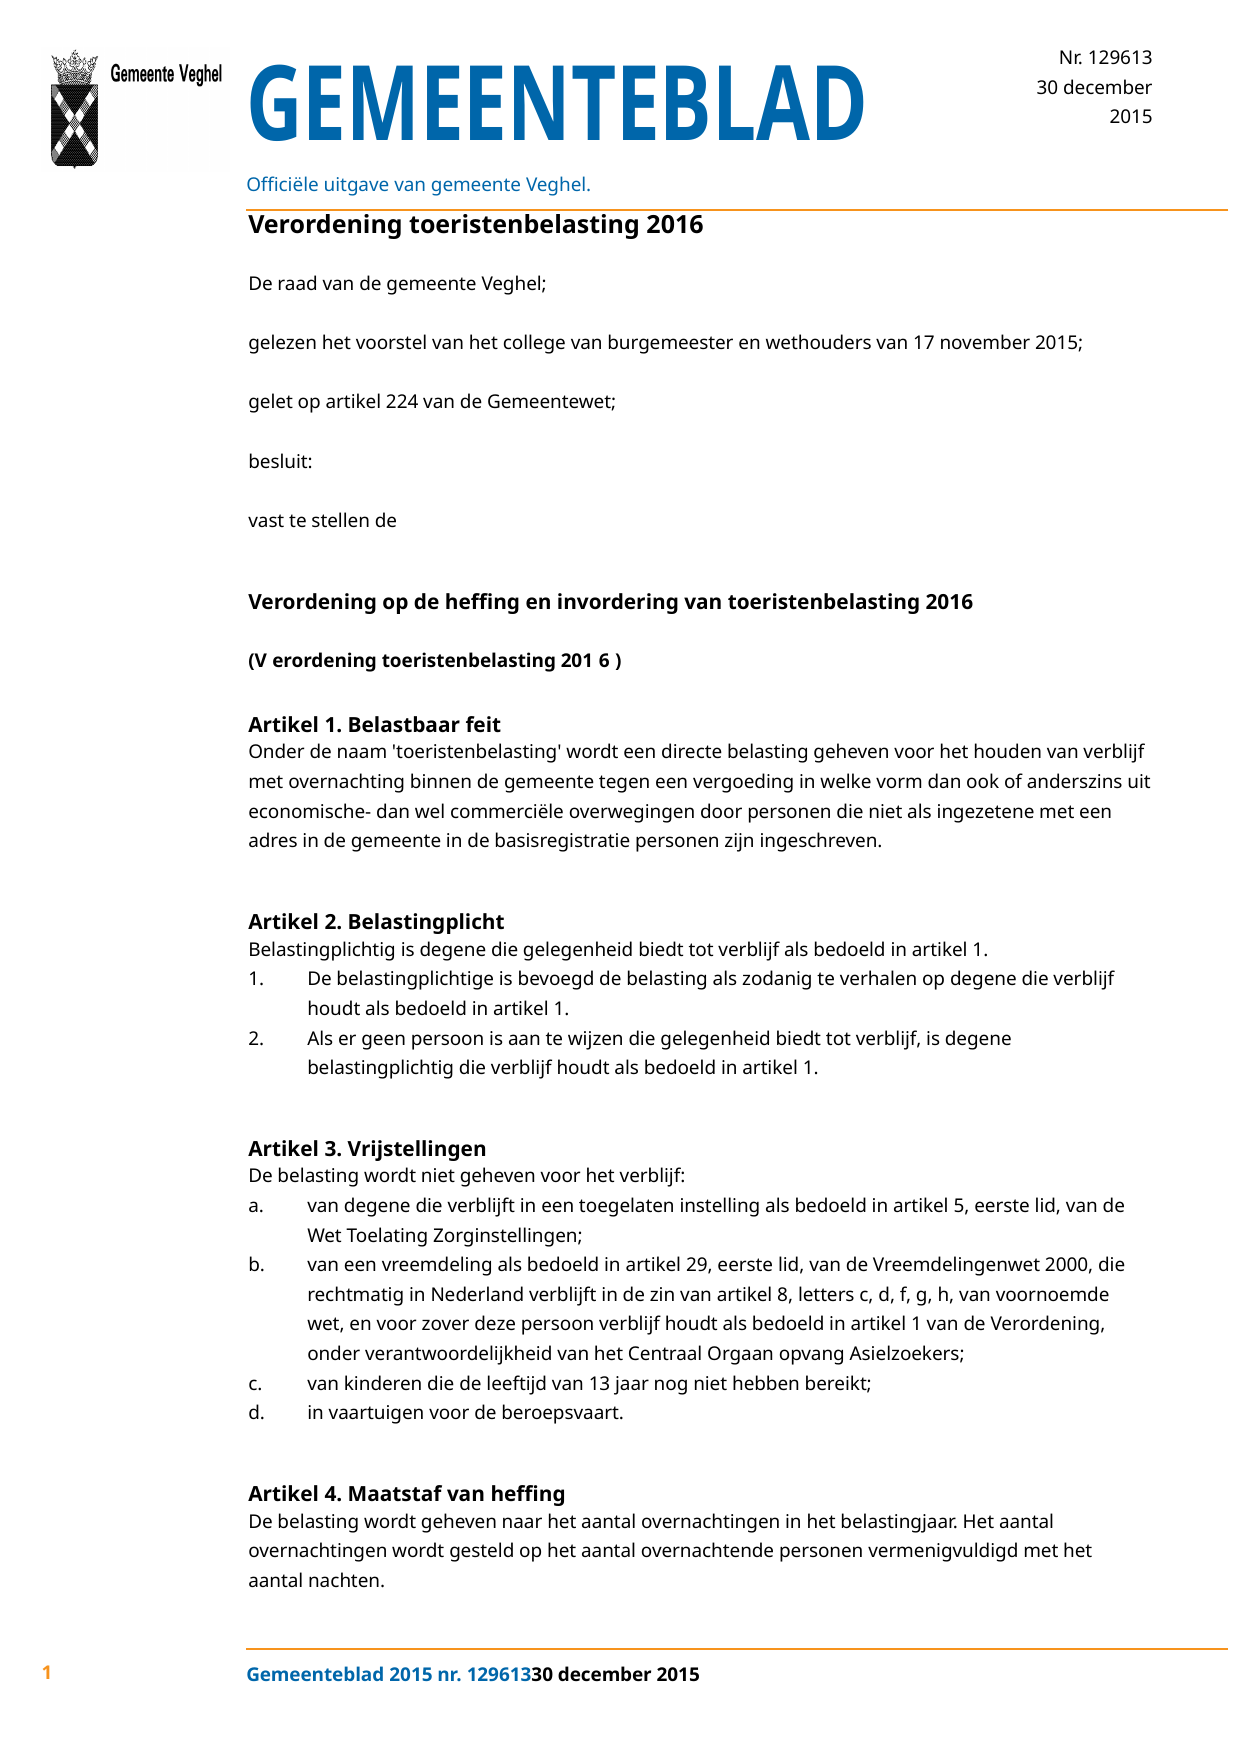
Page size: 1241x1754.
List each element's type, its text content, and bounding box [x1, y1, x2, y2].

text Onder de naam 'toeristenbelasting' wordt een directe belasting geheven voor het houden van verblijf met overnachting binnen de gemeente tegen een vergoeding in welke vorm dan ook of anderszins uit economische- dan wel commerciële overwegingen door personen die niet als ingezetene met een adres in de gemeente in de basisregistratie personen zijn ingeschreven. [248, 739, 1152, 853]
text gelezen het voorstel van het college van burgemeester en wethouders van 17 november 2015; [248, 329, 1152, 355]
list van een vreemdeling als bedoeld in artikel 29, eerste lid, van de Vreemdelingenwet 2000, die rechtmatig in Nederland verblijft in de zin van artikel 8, letters c, d, f, g, h, van voornoemde wet, en voor zover deze persoon verblijf houdt als bedoeld in artikel 1 van de Verordening, onder verantwoordelijkheid van het Centraal Orgaan opvang Asielzoekers; [248, 1251, 1152, 1366]
text Artikel 1. Belastbaar feit [248, 710, 1152, 739]
text Artikel 4. Maatstaf van heffing [248, 1479, 1152, 1508]
text vast te stellen de [248, 507, 1152, 533]
picture [41, 47, 231, 172]
list van degene die verblijft in een toegelaten instelling als bedoeld in artikel 5, eerste lid, van de Wet Toelating Zorginstellingen; [248, 1192, 1152, 1248]
text besluit: [248, 448, 1152, 473]
text De raad van de gemeente Veghel; [248, 270, 1152, 296]
text gelet op artikel 224 van de Gemeentewet; [248, 389, 1152, 414]
text Verordening op de heffing en invordering van toeristenbelasting 2016 [248, 587, 1152, 615]
text Verordening toeristenbelasting 2016 [248, 211, 1152, 241]
text Artikel 3. Vrijstellingen [248, 1134, 1152, 1163]
list De belastingplichtige is bevoegd de belasting als zodanig te verhalen op degene die verblijf houdt als bedoeld in artikel 1. [248, 966, 1152, 1021]
text (V erordening toeristenbelasting 201 6 ) [248, 645, 1152, 673]
text De belasting wordt niet geheven voor het verblijf: [248, 1163, 1152, 1188]
list van kinderen die de leeftijd van 13 jaar nog niet hebben bereikt; [248, 1370, 1152, 1396]
text Artikel 2. Belastingplicht [248, 907, 1152, 936]
text De belasting wordt geheven naar het aantal overnachtingen in het belastingjaar. Het aantal overnachtingen wordt gesteld op het aantal overnachtende personen vermenigvuldigd met het aantal nachten. [248, 1508, 1152, 1593]
list in vaartuigen voor de beroepsvaart. [248, 1399, 1152, 1425]
text Belastingplichtig is degene die gelegenheid biedt tot verblijf als bedoeld in artikel 1. [248, 936, 1152, 962]
list Als er geen persoon is aan te wijzen die gelegenheid biedt tot verblijf, is degene belastingplichtig die verblijf houdt als bedoeld in artikel 1. [248, 1025, 1152, 1080]
